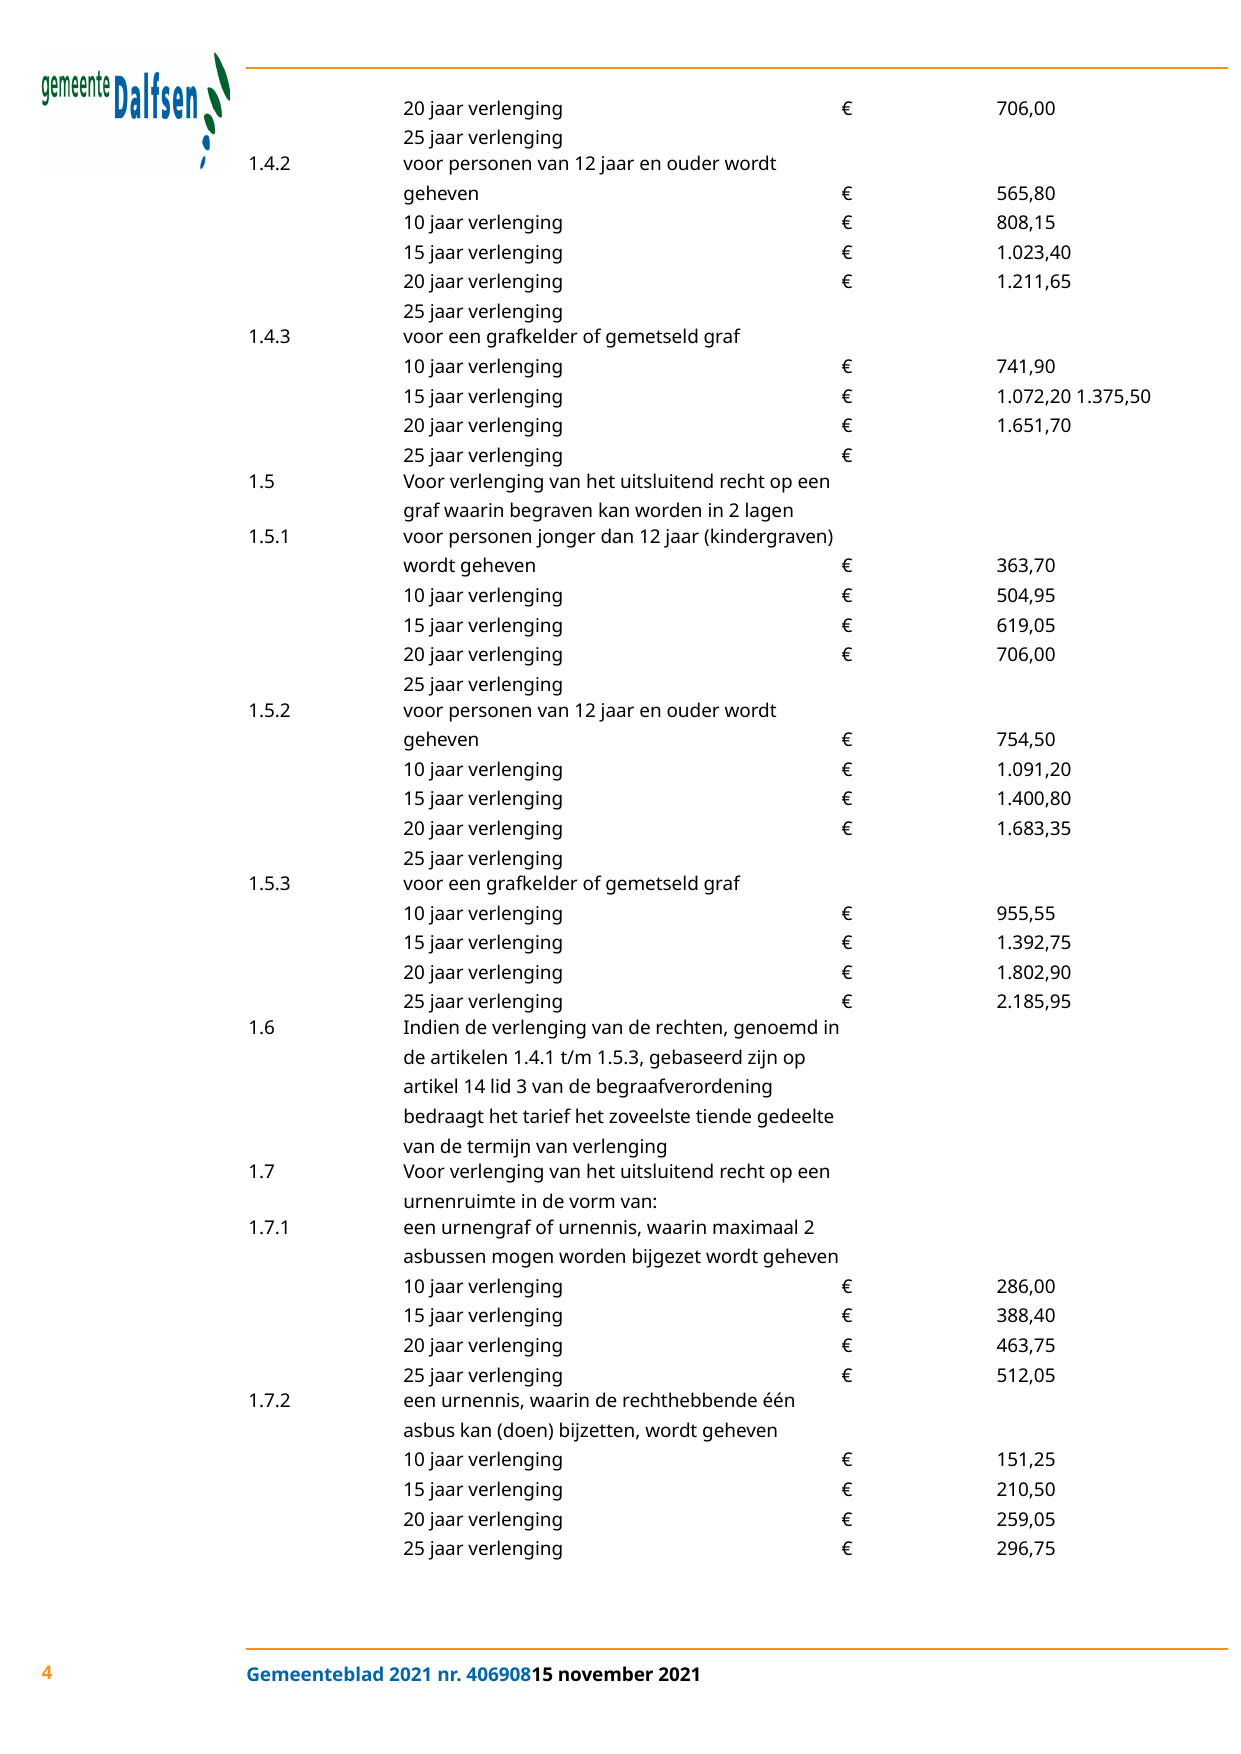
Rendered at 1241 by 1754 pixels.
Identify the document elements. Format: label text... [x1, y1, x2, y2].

table_cell een urnennis, waarin de rechthebbende één asbus kan (doen) bijzetten, wordt geheven 10 jaar verlenging 15 jaar verlenging 20 jaar verlenging 25 jaar verlenging [403, 1388, 841, 1561]
table_cell 1.5.2 [248, 697, 403, 870]
table_cell € € € € [841, 523, 996, 697]
table_cell 1.7.2 [248, 1388, 403, 1561]
table_cell € € € € [841, 697, 996, 870]
table_cell € € € € [841, 150, 996, 324]
table_cell voor een grafkelder of gemetseld graf 10 jaar verlenging 15 jaar verlenging 20 jaar verlenging 25 jaar verlenging [403, 324, 841, 468]
table_cell [248, 95, 403, 150]
table_cell [841, 1015, 996, 1158]
picture [41, 47, 231, 172]
table_cell een urnengraf of urnennis, waarin maximaal 2 asbussen mogen worden bijgezet wordt geheven 10 jaar verlenging 15 jaar verlenging 20 jaar verlenging 25 jaar verlenging [403, 1214, 841, 1387]
table_cell 363,70 504,95 619,05 706,00 [996, 523, 1152, 697]
table_cell 741,90 1.072,20 1.375,50 1.651,70 [996, 324, 1152, 468]
table_cell [996, 1015, 1152, 1158]
table_cell Voor verlenging van het uitsluitend recht op een graf waarin begraven kan worden in 2 lagen [403, 468, 841, 523]
table_cell 1.4.2 [248, 150, 403, 324]
table_cell Indien de verlenging van de rechten, genoemd in de artikelen 1.4.1 t/m 1.5.3, gebaseerd zijn op artikel 14 lid 3 van de begraafverordening bedraagt het tarief het zoveelste tiende gedeelte van de termijn van verlenging [403, 1015, 841, 1158]
table_cell voor personen van 12 jaar en ouder wordt geheven 10 jaar verlenging 15 jaar verlenging 20 jaar verlenging 25 jaar verlenging [403, 697, 841, 870]
table_cell 1.5.1 [248, 523, 403, 697]
table_cell 565,80 808,15 1.023,40 1.211,65 [996, 150, 1152, 324]
table_cell 1.6 [248, 1015, 403, 1158]
table_cell 706,00 [996, 95, 1152, 150]
table_cell 1.7.1 [248, 1214, 403, 1387]
table_cell [996, 1159, 1152, 1214]
table_cell 754,50 1.091,20 1.400,80 1.683,35 [996, 697, 1152, 870]
table_cell [996, 468, 1152, 523]
table_cell 955,55 1.392,75 1.802,90 2.185,95 [996, 870, 1152, 1014]
table_cell 1.5 [248, 468, 403, 523]
table_cell Voor verlenging van het uitsluitend recht op een urnenruimte in de vorm van: [403, 1159, 841, 1214]
table_cell voor personen van 12 jaar en ouder wordt geheven 10 jaar verlenging 15 jaar verlenging 20 jaar verlenging 25 jaar verlenging [403, 150, 841, 324]
table_cell voor personen jonger dan 12 jaar (kindergraven) wordt geheven 10 jaar verlenging 15 jaar verlenging 20 jaar verlenging 25 jaar verlenging [403, 523, 841, 697]
table_cell 20 jaar verlenging 25 jaar verlenging [403, 95, 841, 150]
table_cell voor een grafkelder of gemetseld graf 10 jaar verlenging 15 jaar verlenging 20 jaar verlenging 25 jaar verlenging [403, 870, 841, 1014]
table_cell [841, 1159, 996, 1214]
table_cell 1.5.3 [248, 870, 403, 1014]
table_cell [841, 468, 996, 523]
table_cell 286,00 388,40 463,75 512,05 [996, 1214, 1152, 1387]
table_cell € [841, 95, 996, 150]
table_cell € € € € [841, 1214, 996, 1387]
table_cell 1.4.3 [248, 324, 403, 468]
table_cell € € € € [841, 324, 996, 468]
table_cell 151,25 210,50 259,05 296,75 [996, 1388, 1152, 1561]
table_cell € € € € [841, 870, 996, 1014]
table_cell 1.7 [248, 1159, 403, 1214]
table_cell € € € € [841, 1388, 996, 1561]
